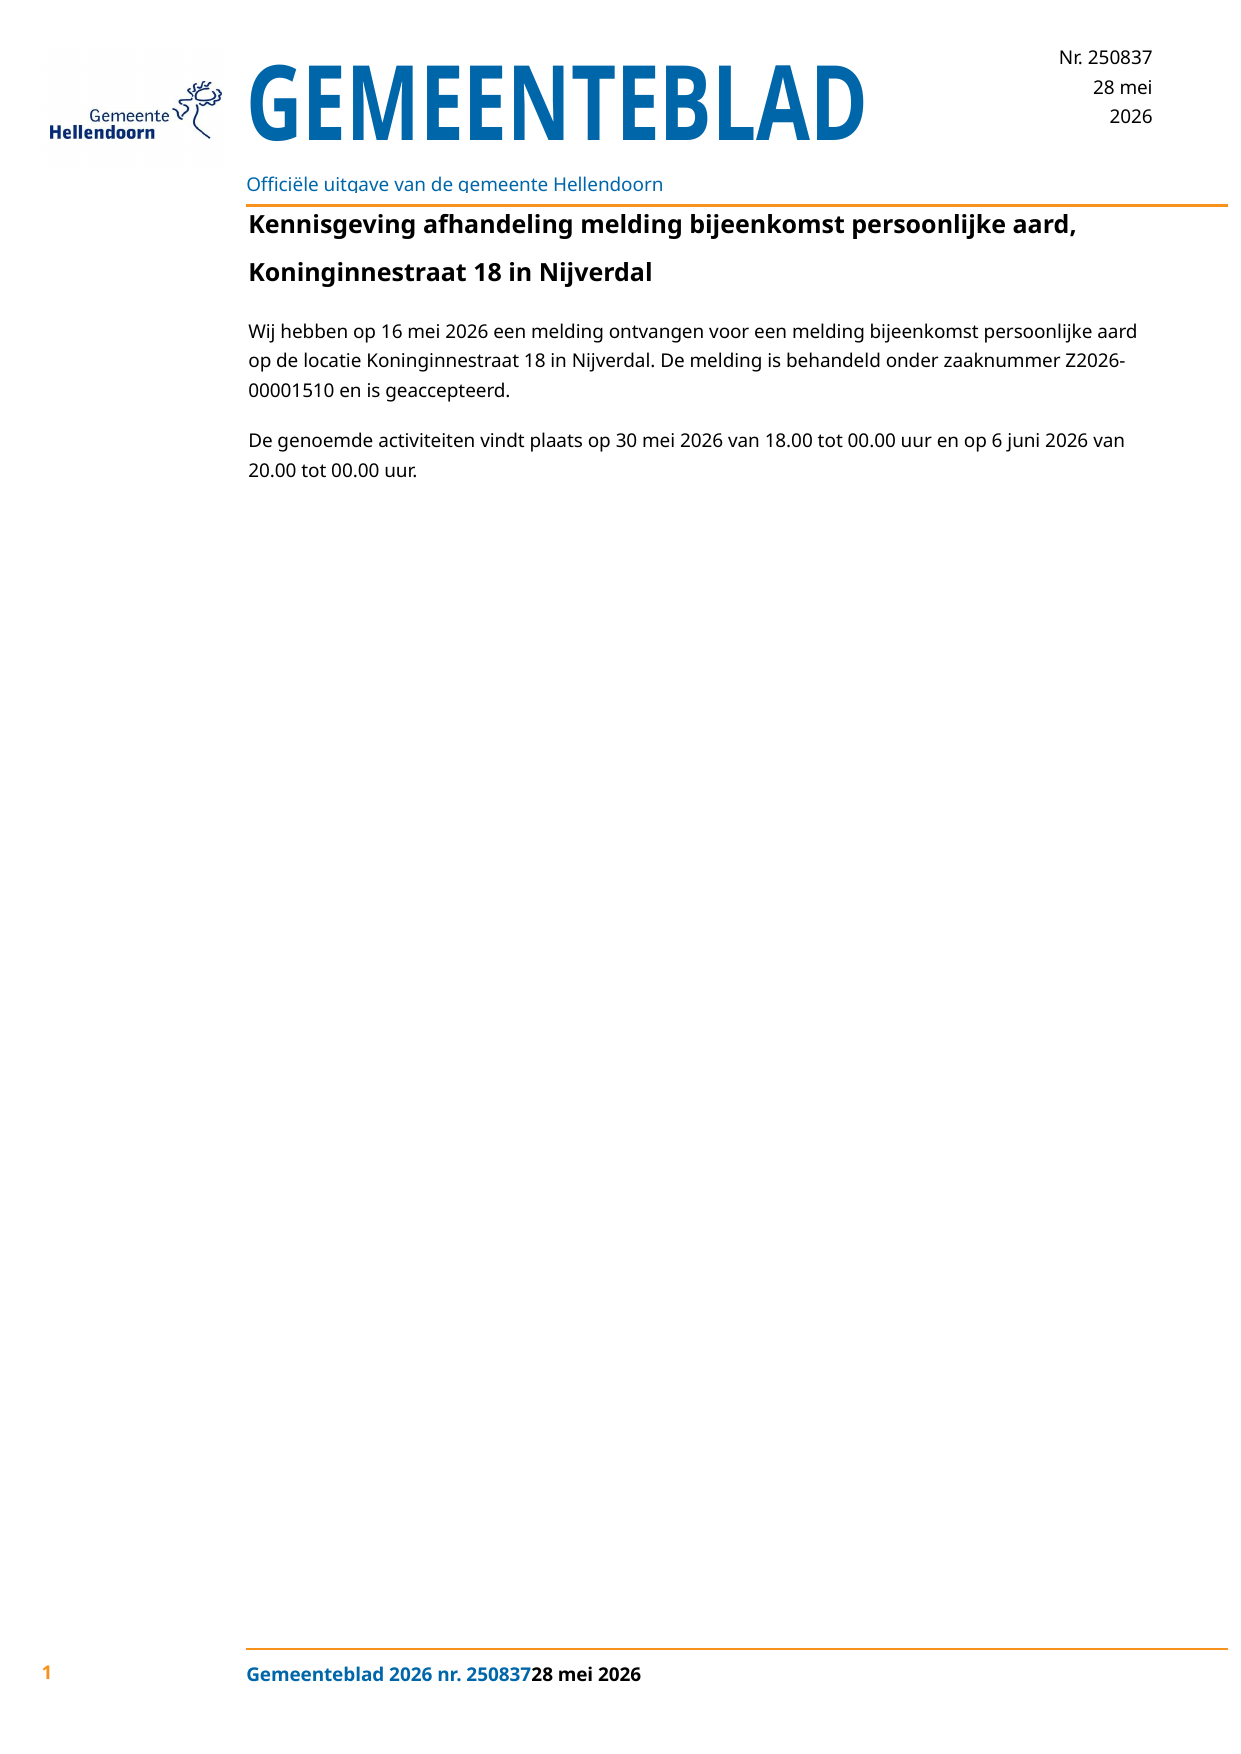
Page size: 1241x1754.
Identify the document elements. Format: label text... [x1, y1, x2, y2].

text Kennisgeving afhandeling melding bijeenkomst persoonlijke aard, Koninginnestraat 18 in Nijverdal [248, 207, 1152, 288]
text Wij hebben op 16 mei 2026 een melding ontvangen voor een melding bijeenkomst persoonlijke aard op de locatie Koninginnestraat 18 in Nijverdal. De melding is behandeld onder zaaknummer Z2026-00001510 en is geaccepteerd. [248, 318, 1152, 403]
text De genoemde activiteiten vindt plaats op 30 mei 2026 van 18.00 tot 00.00 uur en op 6 juni 2026 van 20.00 tot 00.00 uur. [248, 427, 1152, 483]
picture [41, 47, 231, 172]
